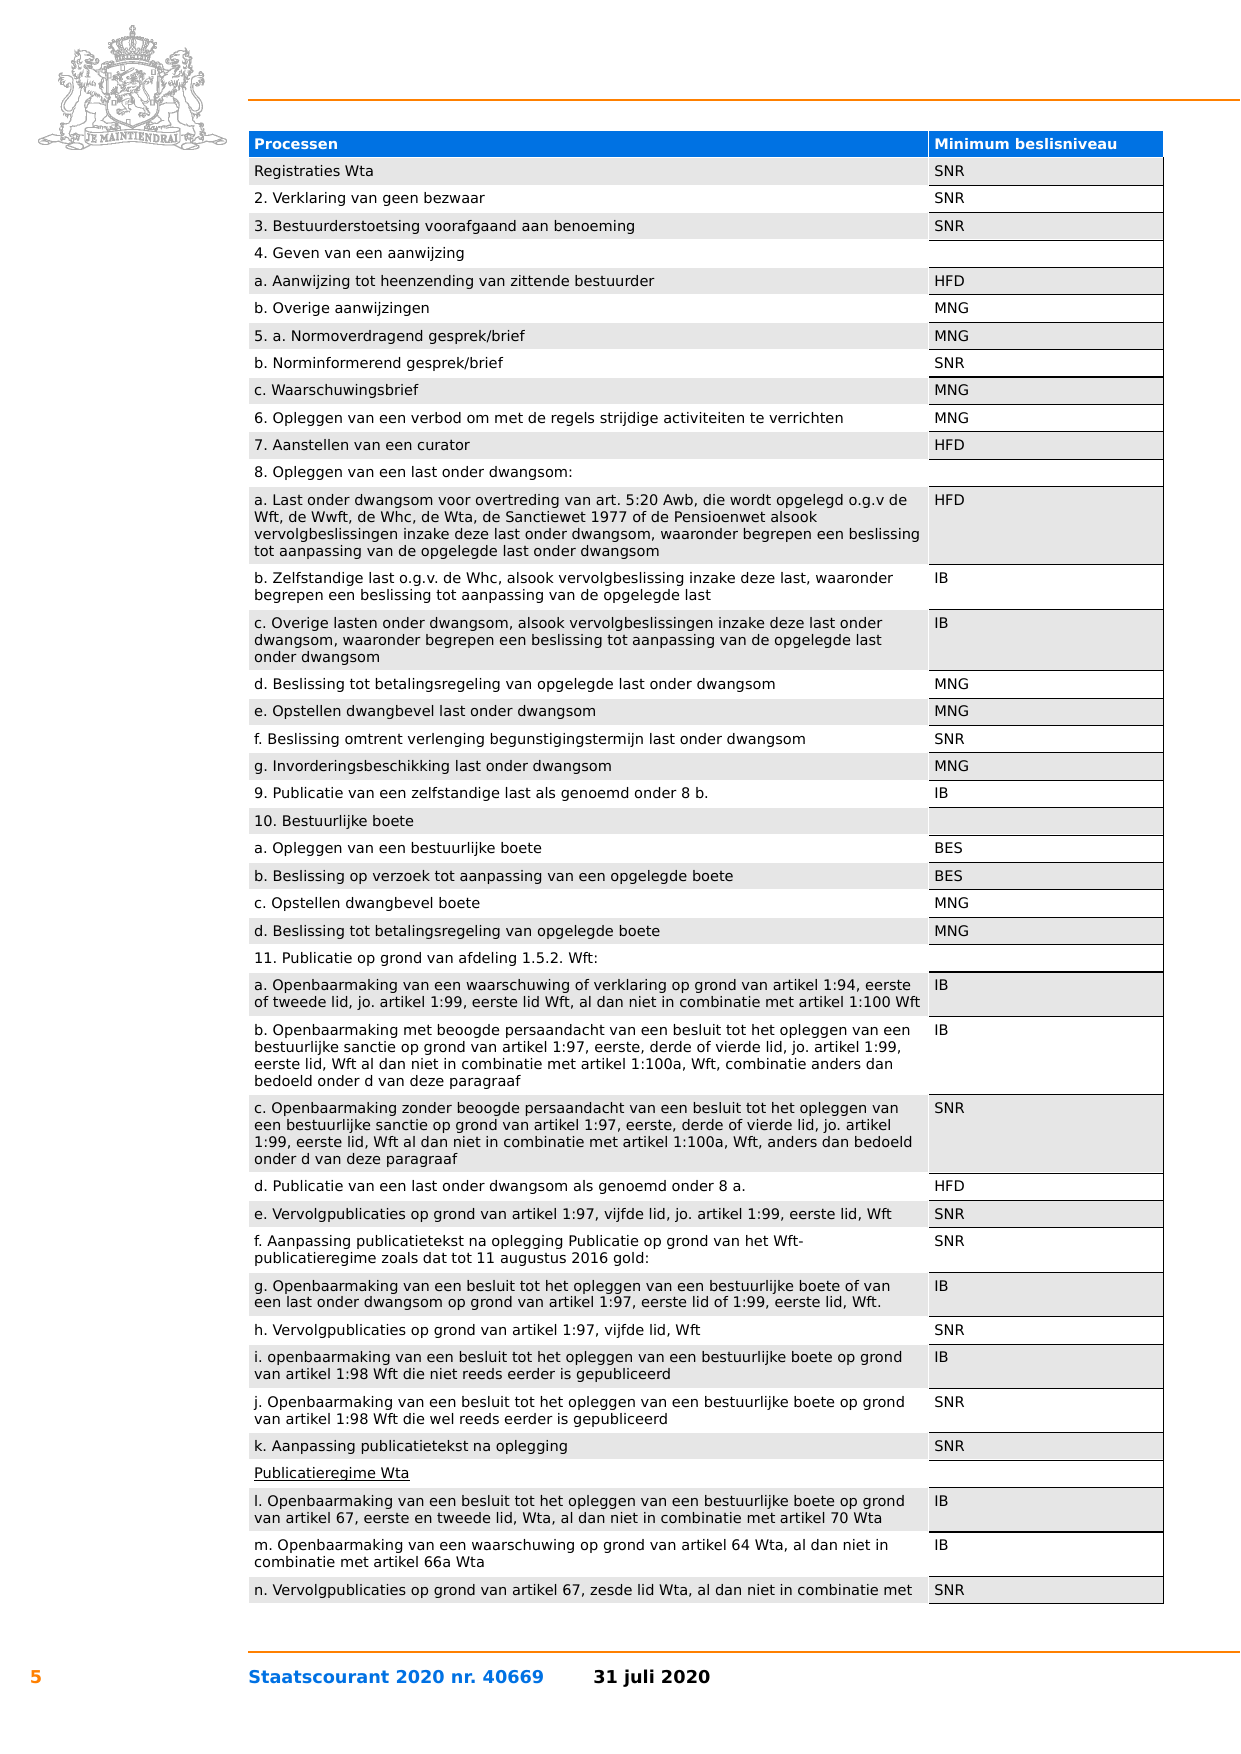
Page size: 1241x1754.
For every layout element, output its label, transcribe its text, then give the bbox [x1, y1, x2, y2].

table_cell Publicatieregime Wta [249, 1461, 928, 1487]
table_cell IB [929, 1273, 1163, 1316]
table_cell IB [929, 610, 1163, 670]
table_cell IB [929, 781, 1163, 807]
table_cell IB [929, 1533, 1163, 1576]
table_cell 3. Bestuurderstoetsing voorafgaand aan benoeming [249, 213, 928, 239]
table_cell c. Overige lasten onder dwangsom, alsook vervolgbeslissingen inzake deze last onder dwangsom, waaronder begrepen een beslissing tot aanpassing van de opgelegde last onder dwangsom [249, 610, 928, 670]
table_cell MNG [929, 323, 1163, 349]
table_cell e. Vervolgpublicaties op grond van artikel 1:97, vijfde lid, jo. artikel 1:99, eerste lid, Wft [249, 1201, 928, 1227]
table_cell d. Beslissing tot betalingsregeling van opgelegde boete [249, 918, 928, 944]
table_cell MNG [929, 699, 1163, 725]
table_cell MNG [929, 918, 1163, 944]
table_cell SNR [929, 1433, 1163, 1459]
table_cell 2. Verklaring van geen bezwaar [249, 186, 928, 212]
table_cell g. Invorderingsbeschikking last onder dwangsom [249, 753, 928, 780]
table_cell 8. Opleggen van een last onder dwangsom: [249, 460, 928, 486]
table_cell n. Vervolgpublicaties op grond van artikel 67, zesde lid Wta, al dan niet in combinatie met [249, 1577, 928, 1603]
table_cell [929, 1461, 1163, 1487]
table_cell 10. Bestuurlijke boete [249, 808, 928, 834]
table_cell a. Opleggen van een bestuurlijke boete [249, 836, 928, 862]
table_cell Registraties Wta [249, 158, 928, 185]
table_cell IB [929, 565, 1163, 609]
table_cell IB [929, 1488, 1163, 1531]
table_cell 7. Aanstellen van een curator [249, 432, 928, 459]
table_cell b. Zelfstandige last o.g.v. de Whc, alsook vervolgbeslissing inzake deze last, waaronder begrepen een beslissing tot aanpassing van de opgelegde last [249, 565, 928, 609]
table_cell d. Publicatie van een last onder dwangsom als genoemd onder 8 a. [249, 1174, 928, 1200]
table_cell 9. Publicatie van een zelfstandige last als genoemd onder 8 b. [249, 781, 928, 807]
table_cell c. Waarschuwingsbrief [249, 378, 928, 404]
table_cell c. Openbaarmaking zonder beoogde persaandacht van een besluit tot het opleggen van een bestuurlijke sanctie op grond van artikel 1:97, eerste, derde of vierde lid, jo. artikel 1:99, eerste lid, Wft al dan niet in combinatie met artikel 1:100a, Wft, anders dan bedoeld onder d van deze paragraaf [249, 1095, 928, 1172]
table_cell IB [929, 1345, 1163, 1388]
table_cell h. Vervolgpublicaties op grond van artikel 1:97, vijfde lid, Wft [249, 1317, 928, 1343]
table_cell k. Aanpassing publicatietekst na oplegging [249, 1433, 928, 1459]
table_cell MNG [929, 890, 1163, 917]
table_cell MNG [929, 378, 1163, 404]
table_cell SNR [929, 350, 1163, 376]
table_cell SNR [929, 1389, 1163, 1432]
table_cell 4. Geven van een aanwijzing [249, 241, 928, 267]
table_cell MNG [929, 671, 1163, 697]
table_cell a. Aanwijzing tot heenzending van zittende bestuurder [249, 268, 928, 294]
table_cell SNR [929, 213, 1163, 239]
table_cell [929, 460, 1163, 486]
table_header Minimum beslisniveau [929, 131, 1163, 157]
table_header Processen [249, 131, 928, 157]
table_cell b. Overige aanwijzingen [249, 295, 928, 322]
table_cell [929, 808, 1163, 834]
table_cell MNG [929, 405, 1163, 431]
table_cell SNR [929, 1201, 1163, 1227]
table_cell HFD [929, 487, 1163, 564]
table_cell c. Opstellen dwangbevel boete [249, 890, 928, 917]
table_cell 11. Publicatie op grond van afdeling 1.5.2. Wft: [249, 945, 928, 971]
table_cell BES [929, 863, 1163, 889]
table_cell j. Openbaarmaking van een besluit tot het opleggen van een bestuurlijke boete op grond van artikel 1:98 Wft die wel reeds eerder is gepubliceerd [249, 1389, 928, 1432]
table_cell f. Beslissing omtrent verlenging begunstigingstermijn last onder dwangsom [249, 726, 928, 752]
table_cell SNR [929, 1317, 1163, 1343]
table_cell SNR [929, 1095, 1163, 1172]
table_cell m. Openbaarmaking van een waarschuwing op grond van artikel 64 Wta, al dan niet in combinatie met artikel 66a Wta [249, 1533, 928, 1576]
table_cell SNR [929, 186, 1163, 212]
table_cell g. Openbaarmaking van een besluit tot het opleggen van een bestuurlijke boete of van een last onder dwangsom op grond van artikel 1:97, eerste lid of 1:99, eerste lid, Wft. [249, 1273, 928, 1316]
table_cell [929, 945, 1163, 971]
table_cell e. Opstellen dwangbevel last onder dwangsom [249, 699, 928, 725]
table_cell HFD [929, 268, 1163, 294]
table_cell IB [929, 973, 1163, 1016]
table_cell MNG [929, 753, 1163, 780]
table_cell b. Norminformerend gesprek/brief [249, 350, 928, 376]
table_cell SNR [929, 1577, 1163, 1603]
table_cell HFD [929, 1174, 1163, 1200]
table_cell SNR [929, 1228, 1163, 1272]
table_cell i. openbaarmaking van een besluit tot het opleggen van een bestuurlijke boete op grond van artikel 1:98 Wft die niet reeds eerder is gepubliceerd [249, 1345, 928, 1388]
table_cell 5. a. Normoverdragend gesprek/brief [249, 323, 928, 349]
table_cell MNG [929, 295, 1163, 322]
table_cell SNR [929, 726, 1163, 752]
table_cell b. Openbaarmaking met beoogde persaandacht van een besluit tot het opleggen van een bestuurlijke sanctie op grond van artikel 1:97, eerste, derde of vierde lid, jo. artikel 1:99, eerste lid, Wft al dan niet in combinatie met artikel 1:100a, Wft, combinatie anders dan bedoeld onder d van deze paragraaf [249, 1017, 928, 1094]
picture [38, 25, 227, 150]
table_cell 6. Opleggen van een verbod om met de regels strijdige activiteiten te verrichten [249, 405, 928, 431]
table_cell HFD [929, 432, 1163, 459]
table_cell f. Aanpassing publicatietekst na oplegging Publicatie op grond van het Wft-publicatieregime zoals dat tot 11 augustus 2016 gold: [249, 1228, 928, 1272]
table_cell a. Last onder dwangsom voor overtreding van art. 5:20 Awb, die wordt opgelegd o.g.v de Wft, de Wwft, de Whc, de Wta, de Sanctiewet 1977 of de Pensioenwet alsook vervolgbeslissingen inzake deze last onder dwangsom, waaronder begrepen een beslissing tot aanpassing van de opgelegde last onder dwangsom [249, 487, 928, 564]
table_cell SNR [929, 158, 1163, 185]
table_cell b. Beslissing op verzoek tot aanpassing van een opgelegde boete [249, 863, 928, 889]
table_cell a. Openbaarmaking van een waarschuwing of verklaring op grond van artikel 1:94, eerste of tweede lid, jo. artikel 1:99, eerste lid Wft, al dan niet in combinatie met artikel 1:100 Wft [249, 973, 928, 1016]
table_cell d. Beslissing tot betalingsregeling van opgelegde last onder dwangsom [249, 671, 928, 697]
table_cell IB [929, 1017, 1163, 1094]
table_cell [929, 241, 1163, 267]
table_cell BES [929, 836, 1163, 862]
table_cell l. Openbaarmaking van een besluit tot het opleggen van een bestuurlijke boete op grond van artikel 67, eerste en tweede lid, Wta, al dan niet in combinatie met artikel 70 Wta [249, 1488, 928, 1531]
